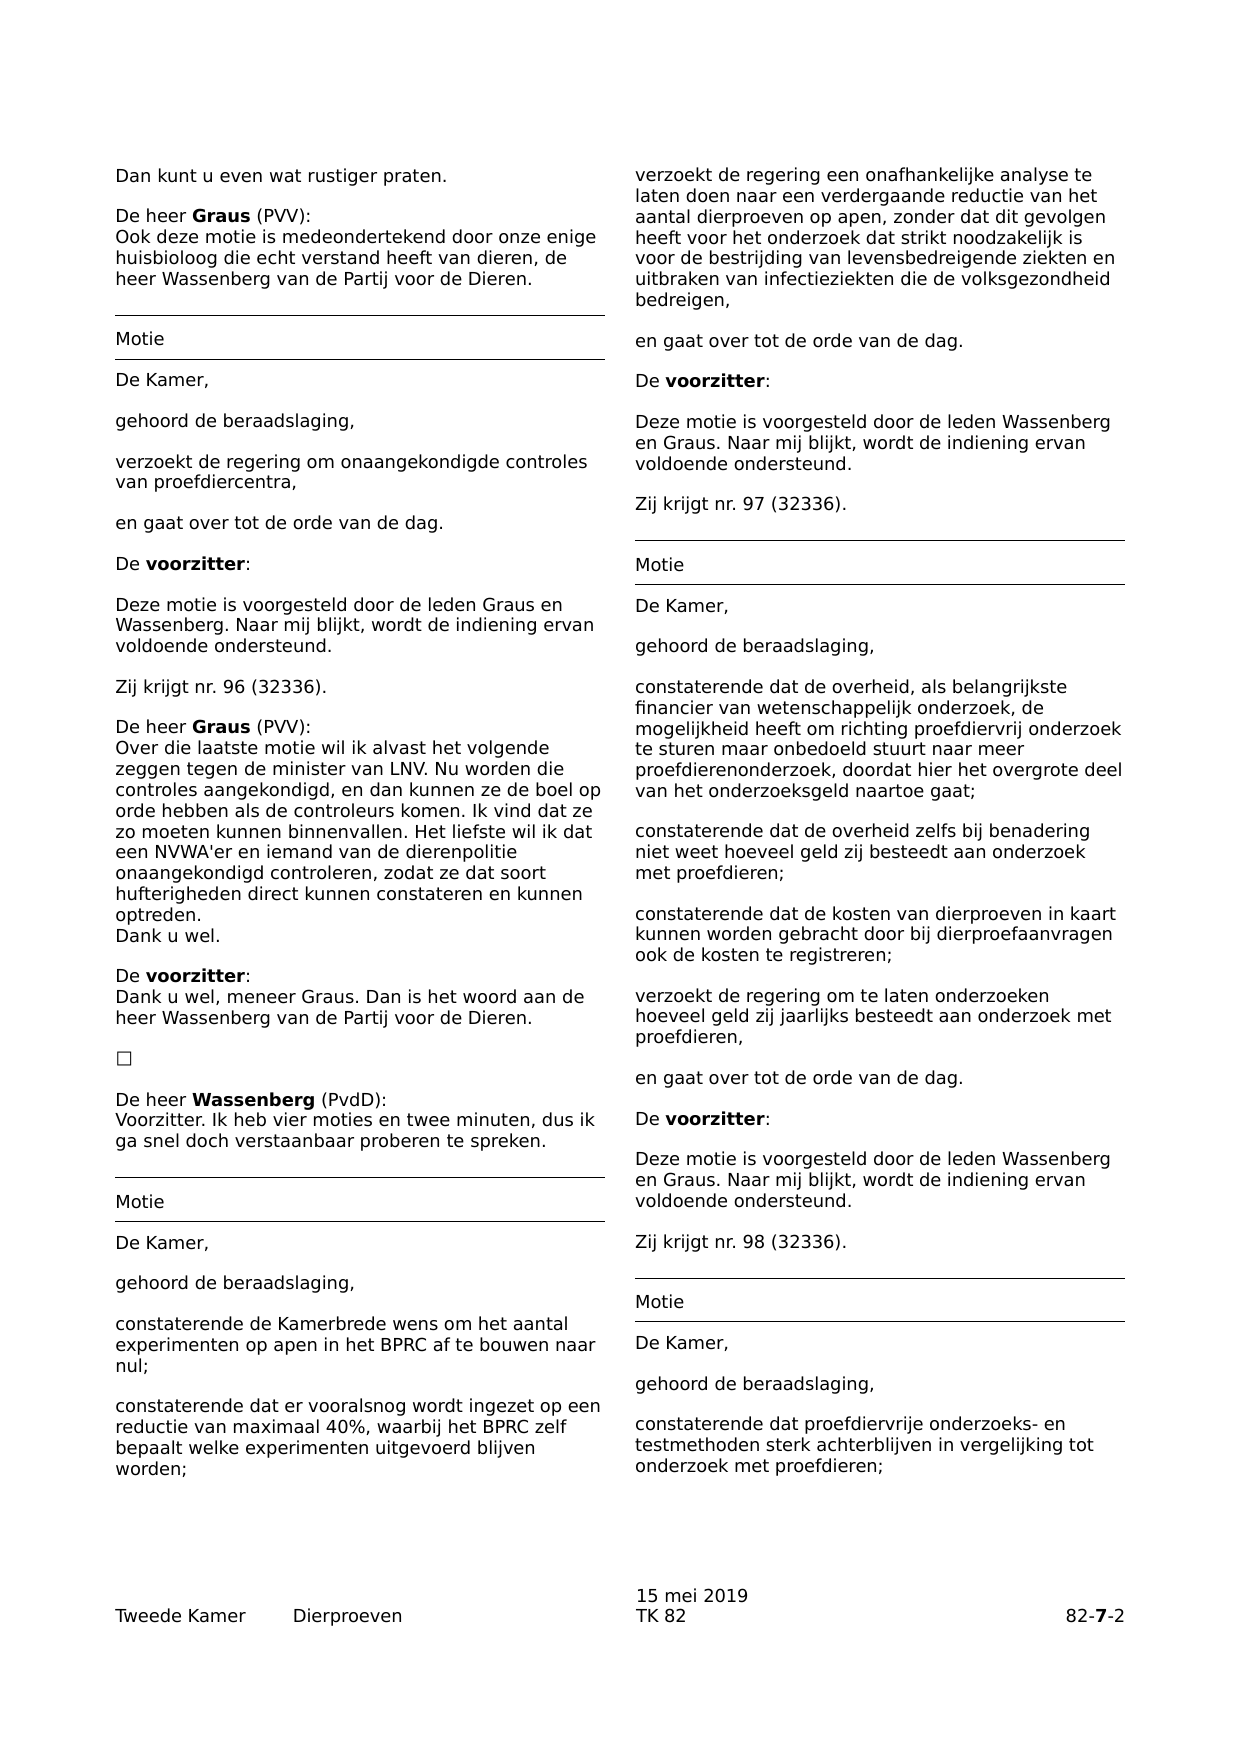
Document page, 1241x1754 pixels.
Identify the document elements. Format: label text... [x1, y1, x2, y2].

text verzoekt de regering om te laten onderzoeken hoeveel geld zij jaarlijks besteedt aan onderzoek met proefdieren, [635, 986, 1125, 1048]
text gehoord de beraadslaging, [635, 1373, 1125, 1394]
text Ook deze motie is medeondertekend door onze enige huisbioloog die echt verstand heeft van dieren, de heer Wassenberg van de Partij voor de Dieren. [115, 227, 605, 289]
text De Kamer, [115, 370, 605, 391]
text constaterende dat de overheid zelfs bij benadering niet weet hoeveel geld zij besteedt aan onderzoek met proefdieren; [635, 821, 1125, 883]
text constaterende de Kamerbrede wens om het aantal experimenten op apen in het BPRC af te bouwen naar nul; [115, 1314, 605, 1376]
text Dank u wel, meneer Graus. Dan is het woord aan de heer Wassenberg van de Partij voor de Dieren. [115, 987, 605, 1029]
text Dan kunt u even wat rustiger praten. [115, 165, 605, 186]
text Zij krijgt nr. 97 (32336). [635, 494, 1125, 515]
text Zij krijgt nr. 98 (32336). [635, 1231, 1125, 1252]
text en gaat over tot de orde van de dag. [635, 1068, 1125, 1088]
text De voorzitter: [115, 554, 605, 574]
text De heer Graus (PVV): [115, 717, 605, 738]
text constaterende dat de overheid, als belangrijkste financier van wetenschappelijk onderzoek, de mogelijkheid heeft om richting proefdiervrij onderzoek te sturen maar onbedoeld stuurt naar meer proefdierenonderzoek, doordat hier het overgrote deel van het onderzoeksgeld naartoe gaat; [635, 677, 1125, 801]
text verzoekt de regering een onafhankelijke analyse te laten doen naar een verdergaande reductie van het aantal dierproeven op apen, zonder dat dit gevolgen heeft voor het onderzoek dat strikt noodzakelijk is voor de bestrijding van levensbedreigende ziekten en uitbraken van infectieziekten die de volksgezondheid bedreigen, [635, 165, 1125, 310]
text De heer Graus (PVV): [115, 206, 605, 227]
text Motie [115, 329, 605, 350]
text De Kamer, [115, 1232, 605, 1253]
text Motie [115, 1192, 605, 1212]
text De voorzitter: [635, 1108, 1125, 1129]
text constaterende dat proefdiervrije onderzoeks- en testmethoden sterk achterblijven in vergelijking tot onderzoek met proefdieren; [635, 1414, 1125, 1476]
text Deze motie is voorgesteld door de leden Wassenberg en Graus. Naar mij blijkt, wordt de indiening ervan voldoende ondersteund. [635, 412, 1125, 474]
text en gaat over tot de orde van de dag. [115, 513, 605, 534]
text Deze motie is voorgesteld door de leden Graus en Wassenberg. Naar mij blijkt, wordt de indiening ervan voldoende ondersteund. [115, 594, 605, 657]
text Deze motie is voorgesteld door de leden Wassenberg en Graus. Naar mij blijkt, wordt de indiening ervan voldoende ondersteund. [635, 1149, 1125, 1211]
text constaterende dat er vooralsnog wordt ingezet op een reductie van maximaal 40%, waarbij het BPRC zelf bepaalt welke experimenten uitgevoerd blijven worden; [115, 1396, 605, 1479]
text Dank u wel. [115, 926, 605, 946]
text gehoord de beraadslaging, [115, 411, 605, 431]
text Over die laatste motie wil ik alvast het volgende zeggen tegen de minister van LNV. Nu worden die controles aangekondigd, en dan kunnen ze de boel op orde hebben als de controleurs komen. Ik vind dat ze zo moeten kunnen binnenvallen. Het liefste wil ik dat een NVWA'er en iemand van de dierenpolitie onaangekondigd controleren, zodat ze dat soort hufterigheden direct kunnen constateren en kunnen optreden. [115, 738, 605, 926]
text De voorzitter: [635, 371, 1125, 392]
text gehoord de beraadslaging, [115, 1273, 605, 1294]
text De Kamer, [635, 595, 1125, 616]
text Voorzitter. Ik heb vier moties en twee minuten, dus ik ga snel doch verstaanbaar proberen te spreken. [115, 1110, 605, 1152]
text verzoekt de regering om onaangekondigde controles van proefdiercentra, [115, 451, 605, 493]
text constaterende dat de kosten van dierproeven in kaart kunnen worden gebracht door bij dierproefaanvragen ook de kosten te registreren; [635, 903, 1125, 966]
text De heer Wassenberg (PvdD): [115, 1089, 605, 1110]
text De voorzitter: [115, 966, 605, 987]
text ⬜ [115, 1049, 605, 1069]
text en gaat over tot de orde van de dag. [635, 330, 1125, 351]
text Motie [635, 1292, 1125, 1313]
text gehoord de beraadslaging, [635, 636, 1125, 657]
text Zij krijgt nr. 96 (32336). [115, 677, 605, 697]
text Motie [635, 555, 1125, 575]
text De Kamer, [635, 1333, 1125, 1353]
